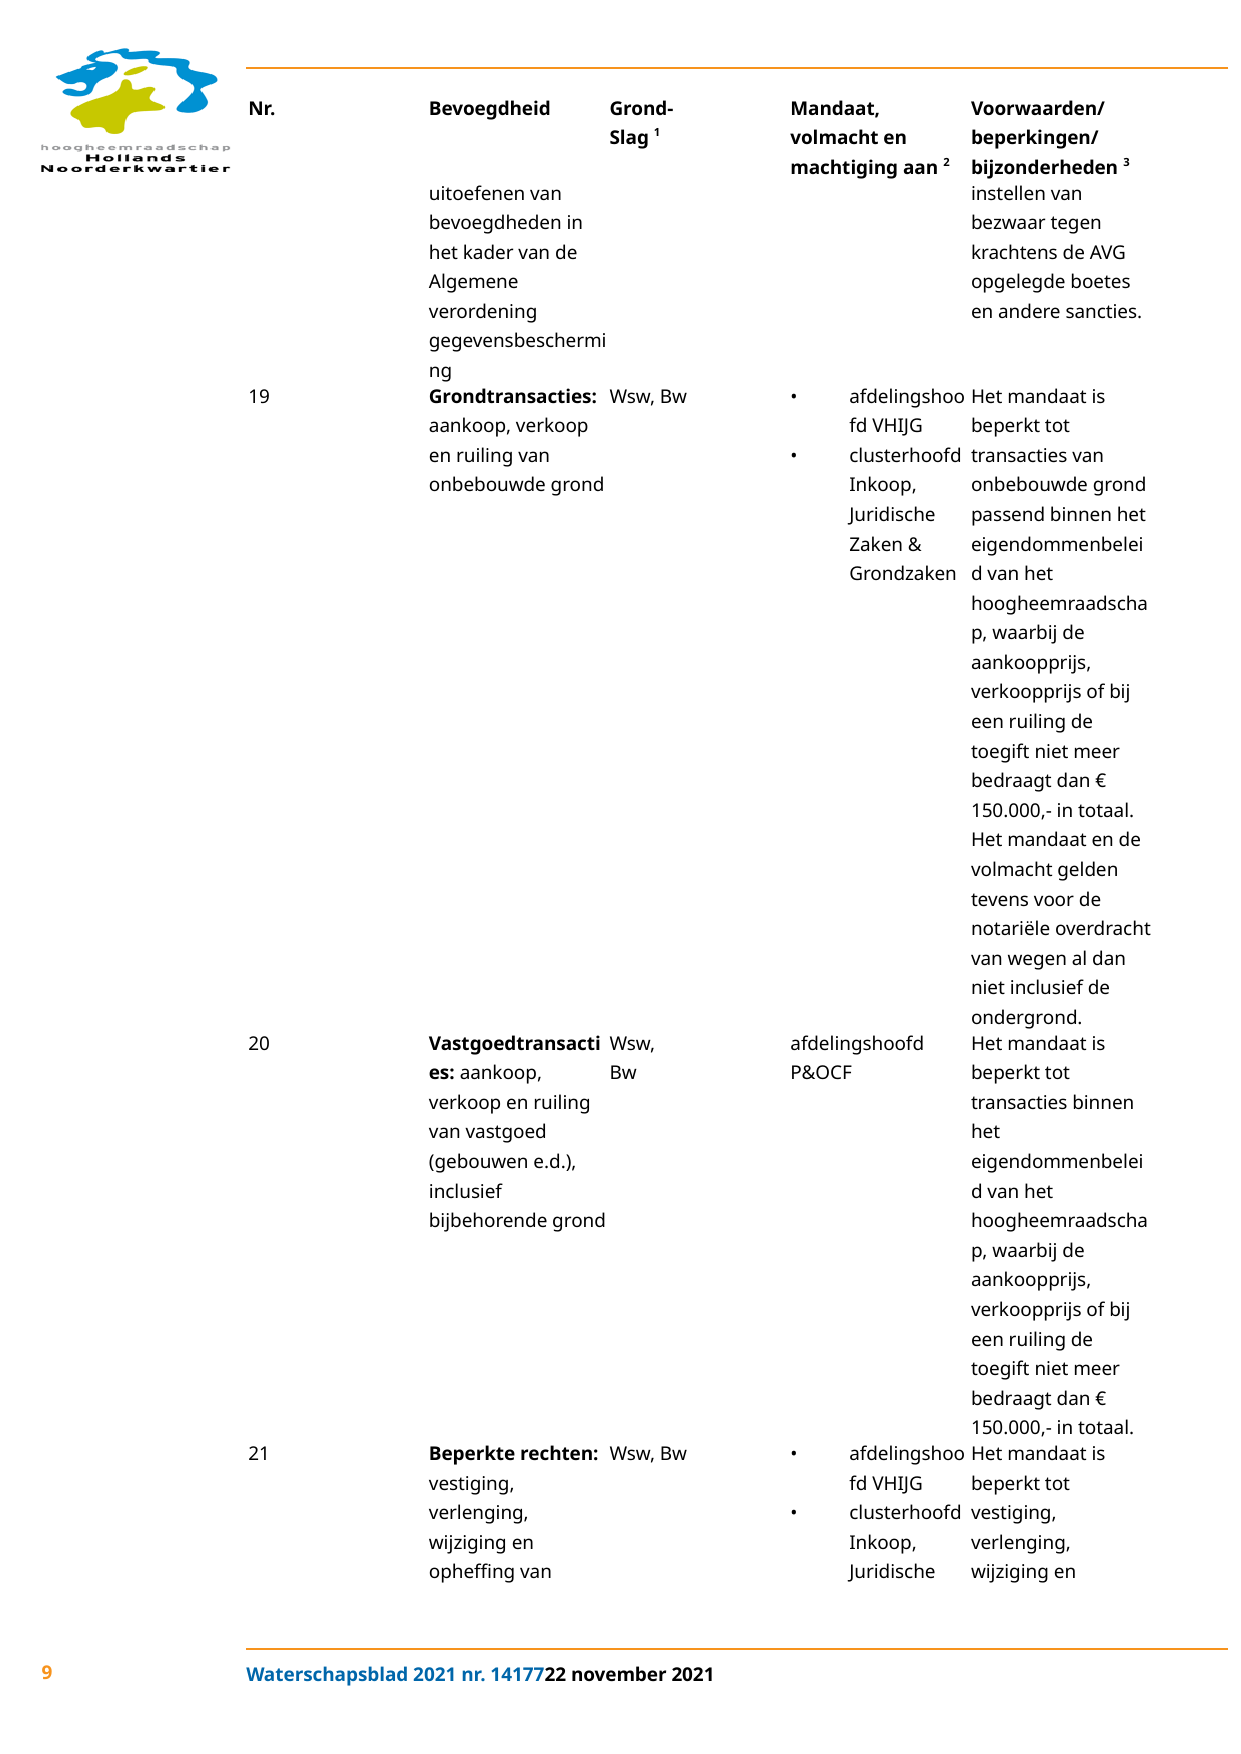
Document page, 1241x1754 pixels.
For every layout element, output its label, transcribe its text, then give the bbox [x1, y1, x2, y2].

table_header Grond- Slag 1 [609, 95, 790, 180]
table_cell afdelingshoofd VHIJG clusterhoofd Inkoop, Juridische [790, 1440, 971, 1584]
table_cell Vastgoedtransacties: aankoop, verkoop en ruiling van vastgoed (gebouwen e.d.), inclusief bijbehorende grond [429, 1030, 609, 1440]
table_cell [790, 180, 971, 383]
table_header Voorwaarden/beperkingen/ bijzonderheden 3 [971, 95, 1152, 180]
table_cell instellen van bezwaar tegen krachtens de AVG opgelegde boetes en andere sancties. [971, 180, 1152, 383]
table_cell Wsw, Bw [609, 1440, 790, 1584]
table_cell Het mandaat is beperkt tot transacties binnen het eigendommenbeleid van het hoogheemraadschap, waarbij de aankoopprijs, verkoopprijs of bij een ruiling de toegift niet meer bedraagt dan € 150.000,- in totaal. [971, 1030, 1152, 1440]
table_cell [248, 180, 429, 383]
table_cell Het mandaat is beperkt tot transacties van onbebouwde grond passend binnen het eigendommenbeleid van het hoogheemraadschap, waarbij de aankoopprijs, verkoopprijs of bij een ruiling de toegift niet meer bedraagt dan € 150.000,- in totaal. Het mandaat en de volmacht gelden tevens voor de notariële overdracht van wegen al dan niet inclusief de ondergrond. [971, 383, 1152, 1030]
table_cell 19 [248, 383, 429, 1030]
table_cell 20 [248, 1030, 429, 1440]
table_header Nr. [248, 95, 429, 180]
table_cell Het mandaat is beperkt tot vestiging, verlenging, wijziging en [971, 1440, 1152, 1584]
picture [41, 47, 231, 172]
table_cell [609, 180, 790, 383]
table_cell uitoefenen van bevoegdheden in het kader van de Algemene verordening gegevensbescherming [429, 180, 609, 383]
table_cell afdelingshoofd P&OCF [790, 1030, 971, 1440]
table_cell Wsw, Bw [609, 383, 790, 1030]
table_header Bevoegdheid [429, 95, 609, 180]
table_cell Beperkte rechten: vestiging, verlenging, wijziging en opheffing van [429, 1440, 609, 1584]
table_header Mandaat, volmacht en machtiging aan 2 [790, 95, 971, 180]
table_cell 21 [248, 1440, 429, 1584]
table_cell Grondtransacties: aankoop, verkoop en ruiling van onbebouwde grond [429, 383, 609, 1030]
table_cell Wsw, Bw [609, 1030, 790, 1440]
table_cell afdelingshoofd VHIJG clusterhoofd Inkoop, Juridische Zaken & Grondzaken [790, 383, 971, 1030]
